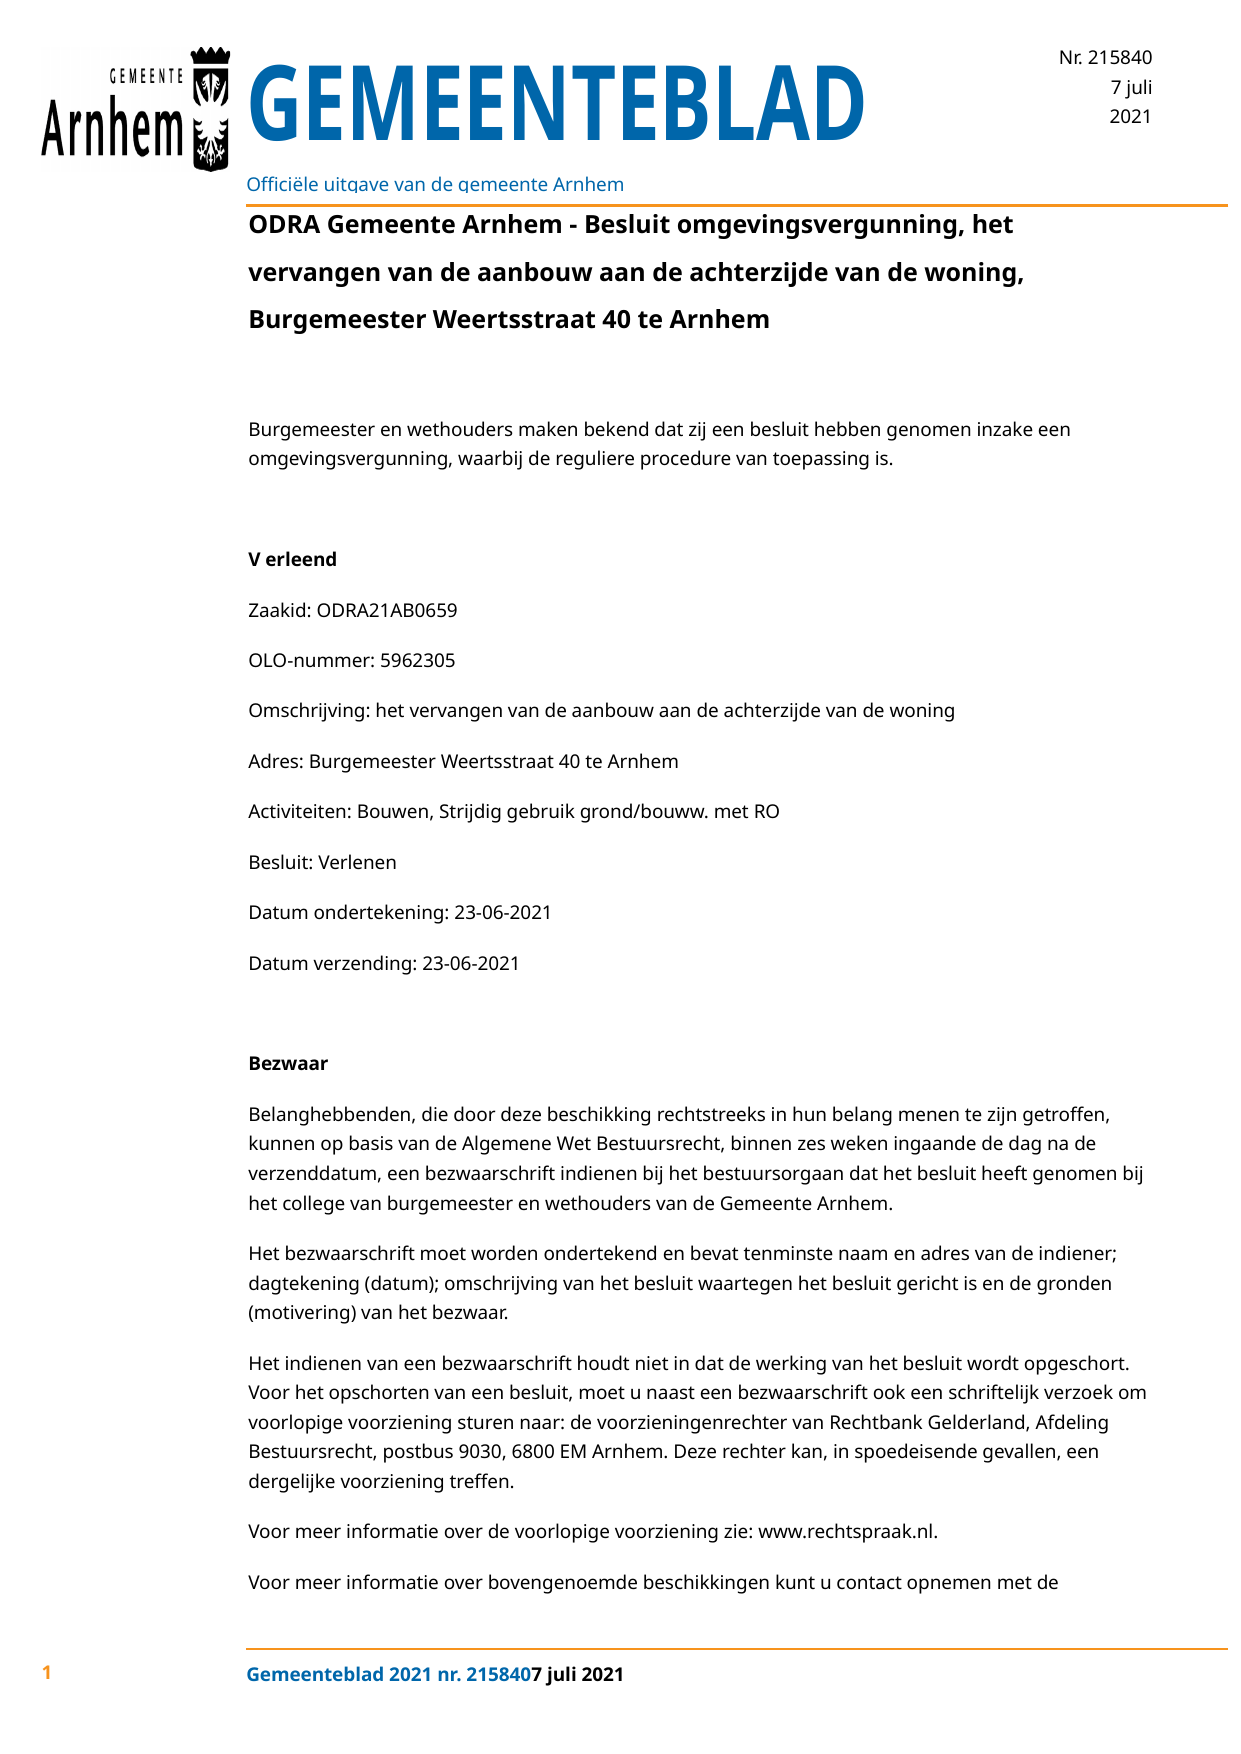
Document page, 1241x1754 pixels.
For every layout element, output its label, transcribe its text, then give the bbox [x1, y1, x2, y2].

text ODRA Gemeente Arnhem - Besluit omgevingsvergunning, het vervangen van de aanbouw aan de achterzijde van de woning, Burgemeester Weertsstraat 40 te Arnhem [248, 207, 1152, 336]
text Belanghebbenden, die door deze beschikking rechtstreeks in hun belang menen te zijn getroffen, kunnen op basis van de Algemene Wet Bestuursrecht, binnen zes weken ingaande de dag na de verzenddatum, een bezwaarschrift indienen bij het bestuursorgaan dat het besluit heeft genomen bij het college van burgemeester en wethouders van de Gemeente Arnhem. [248, 1101, 1152, 1215]
text Voor meer informatie over bovengenoemde beschikkingen kunt u contact opnemen met de [248, 1569, 1152, 1594]
text OLO-nummer: 5962305 [248, 647, 1152, 673]
text Datum verzending: 23-06-2021 [248, 950, 1152, 975]
text Omschrijving: het vervangen van de aanbouw aan de achterzijde van de woning [248, 698, 1152, 723]
text Besluit: Verlenen [248, 849, 1152, 874]
text Adres: Burgemeester Weertsstraat 40 te Arnhem [248, 748, 1152, 774]
picture [41, 47, 231, 172]
text V erleend [248, 546, 1152, 572]
text Activiteiten: Bouwen, Strijdig gebruik grond/bouww. met RO [248, 798, 1152, 824]
text Zaakid: ODRA21AB0659 [248, 597, 1152, 622]
text Het indienen van een bezwaarschrift houdt niet in dat de werking van het besluit wordt opgeschort. Voor het opschorten van een besluit, moet u naast een bezwaarschrift ook een schriftelijk verzoek om voorlopige voorziening sturen naar: de voorzieningenrechter van Rechtbank Gelderland, Afdeling Bestuursrecht, postbus 9030, 6800 EM Arnhem. Deze rechter kan, in spoedeisende gevallen, een dergelijke voorziening treffen. [248, 1350, 1152, 1494]
text Burgemeester en wethouders maken bekend dat zij een besluit hebben genomen inzake een omgevingsvergunning, waarbij de reguliere procedure van toepassing is. [248, 416, 1152, 471]
text Voor meer informatie over de voorlopige voorziening zie: www.rechtspraak.nl. [248, 1518, 1152, 1544]
text Bezwaar [248, 1051, 1152, 1076]
text Datum ondertekening: 23-06-2021 [248, 899, 1152, 925]
text Het bezwaarschrift moet worden ondertekend en bevat tenminste naam en adres van de indiener; dagtekening (datum); omschrijving van het besluit waartegen het besluit gericht is en de gronden (motivering) van het bezwaar. [248, 1240, 1152, 1325]
